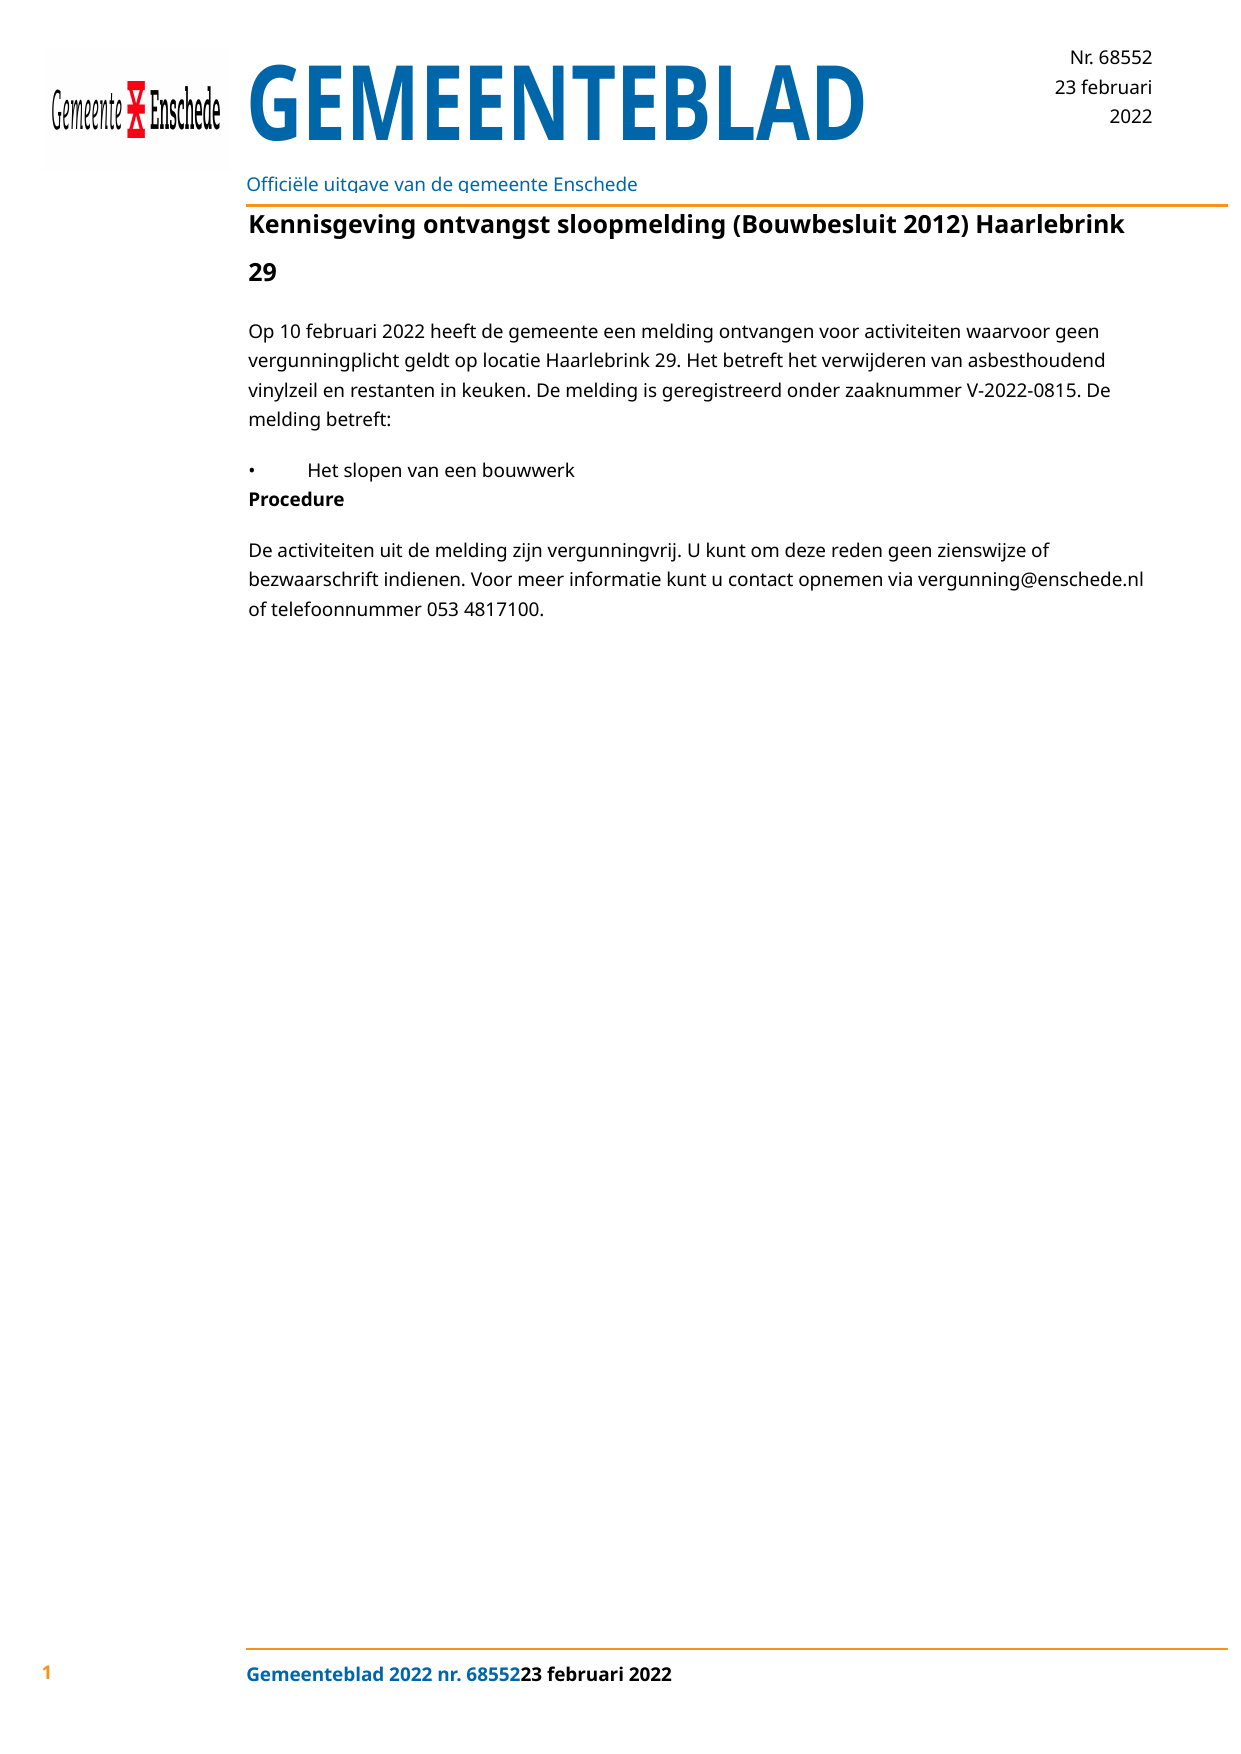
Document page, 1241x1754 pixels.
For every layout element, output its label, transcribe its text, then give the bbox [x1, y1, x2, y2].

text Procedure [248, 487, 1152, 512]
text Op 10 februari 2022 heeft de gemeente een melding ontvangen voor activiteiten waarvoor geen vergunningplicht geldt op locatie Haarlebrink 29. Het betreft het verwijderen van asbesthoudend vinylzeil en restanten in keuken. De melding is geregistreerd onder zaaknummer V-2022-0815. De melding betreft: [248, 318, 1152, 432]
picture [41, 47, 231, 172]
text De activiteiten uit de melding zijn vergunningvrij. U kunt om deze reden geen zienswijze of bezwaarschrift indienen. Voor meer informatie kunt u contact opnemen via vergunning@enschede.nl of telefoonnummer 053 4817100. [248, 537, 1152, 622]
list Het slopen van een bouwwerk [248, 457, 1152, 483]
text Kennisgeving ontvangst sloopmelding (Bouwbesluit 2012) Haarlebrink 29 [248, 207, 1152, 288]
